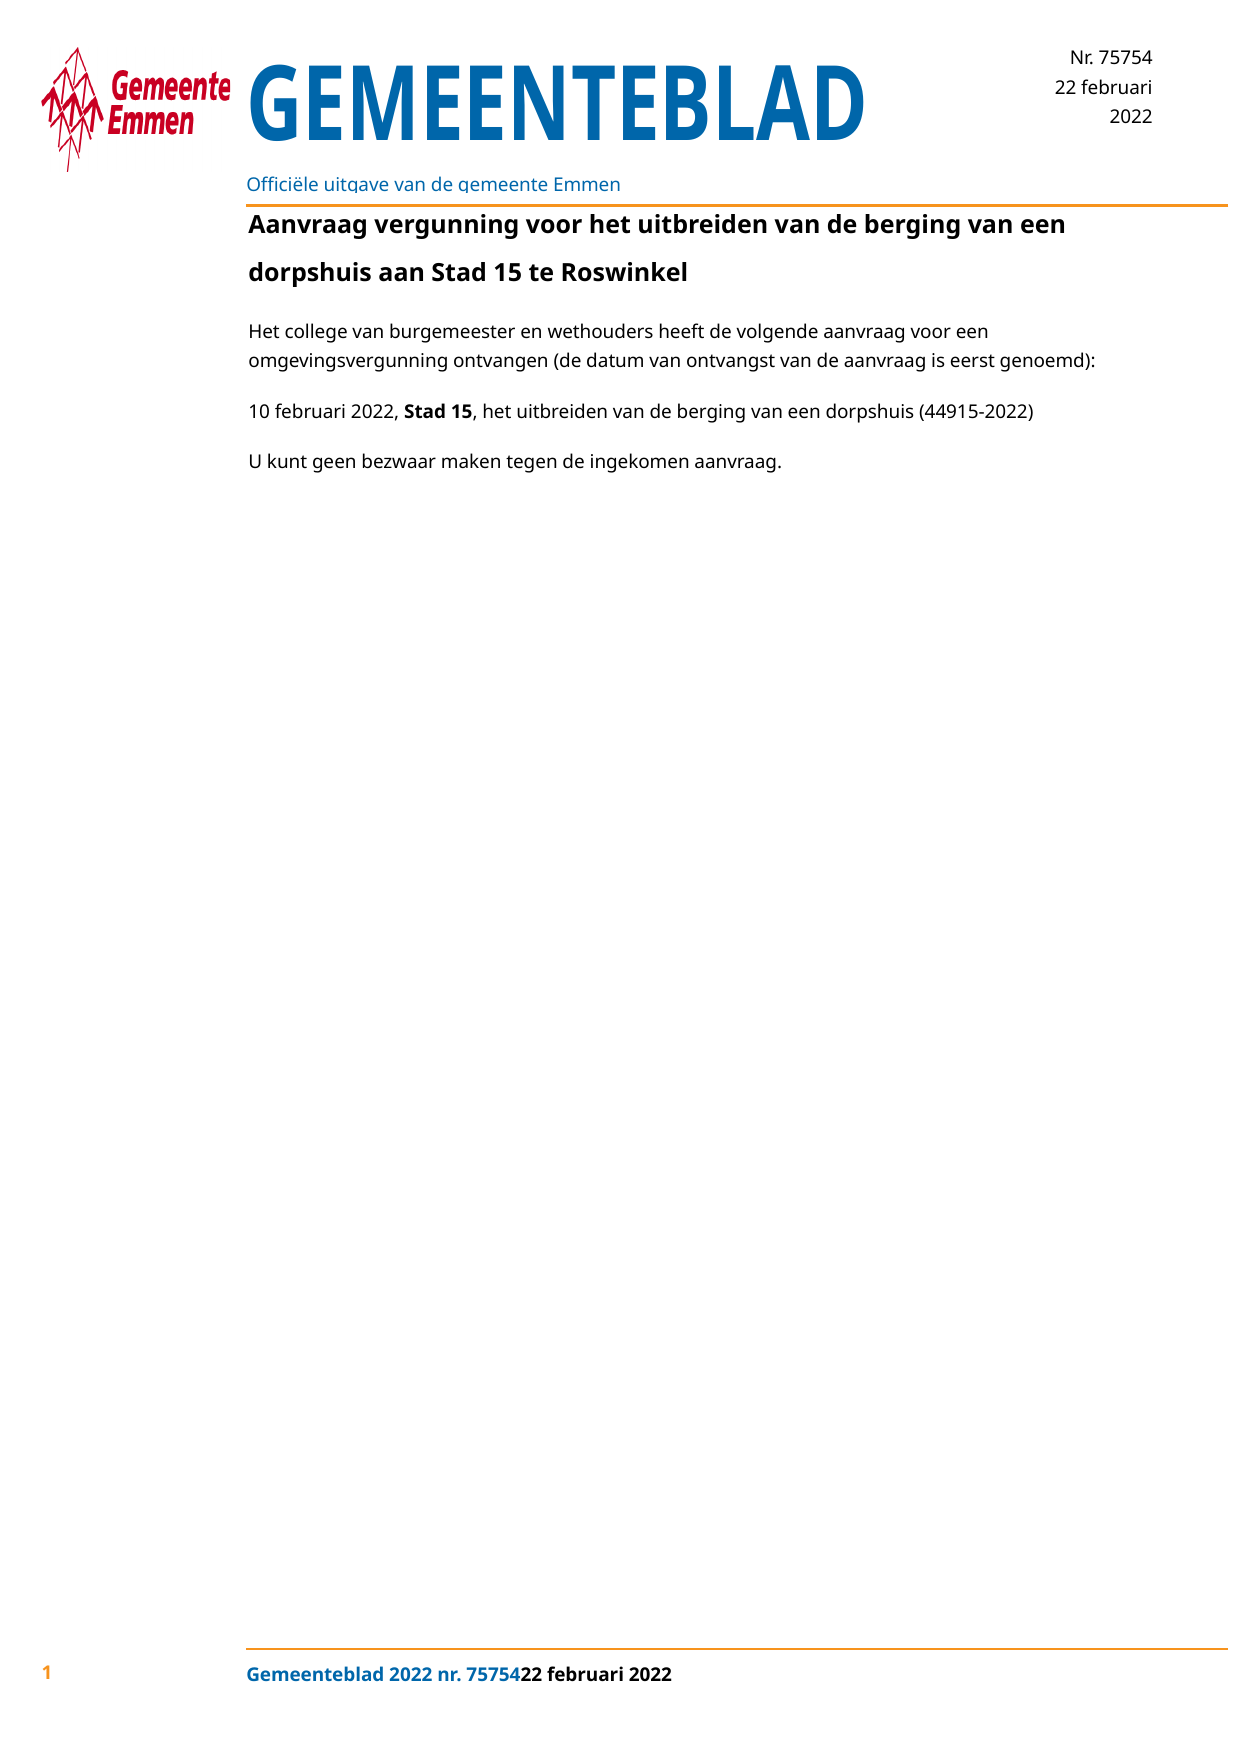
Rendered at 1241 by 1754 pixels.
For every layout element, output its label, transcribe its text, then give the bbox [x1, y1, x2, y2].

text U kunt geen bezwaar maken tegen de ingekomen aanvraag. [248, 448, 1152, 474]
text Aanvraag vergunning voor het uitbreiden van de berging van een dorpshuis aan Stad 15 te Roswinkel [248, 207, 1152, 288]
text Het college van burgemeester en wethouders heeft de volgende aanvraag voor een omgevingsvergunning ontvangen (de datum van ontvangst van de aanvraag is eerst genoemd): [248, 318, 1152, 373]
picture [41, 47, 231, 172]
text 10 februari 2022, Stad 15, het uitbreiden van de berging van een dorpshuis (44915-2022) [248, 398, 1152, 424]
